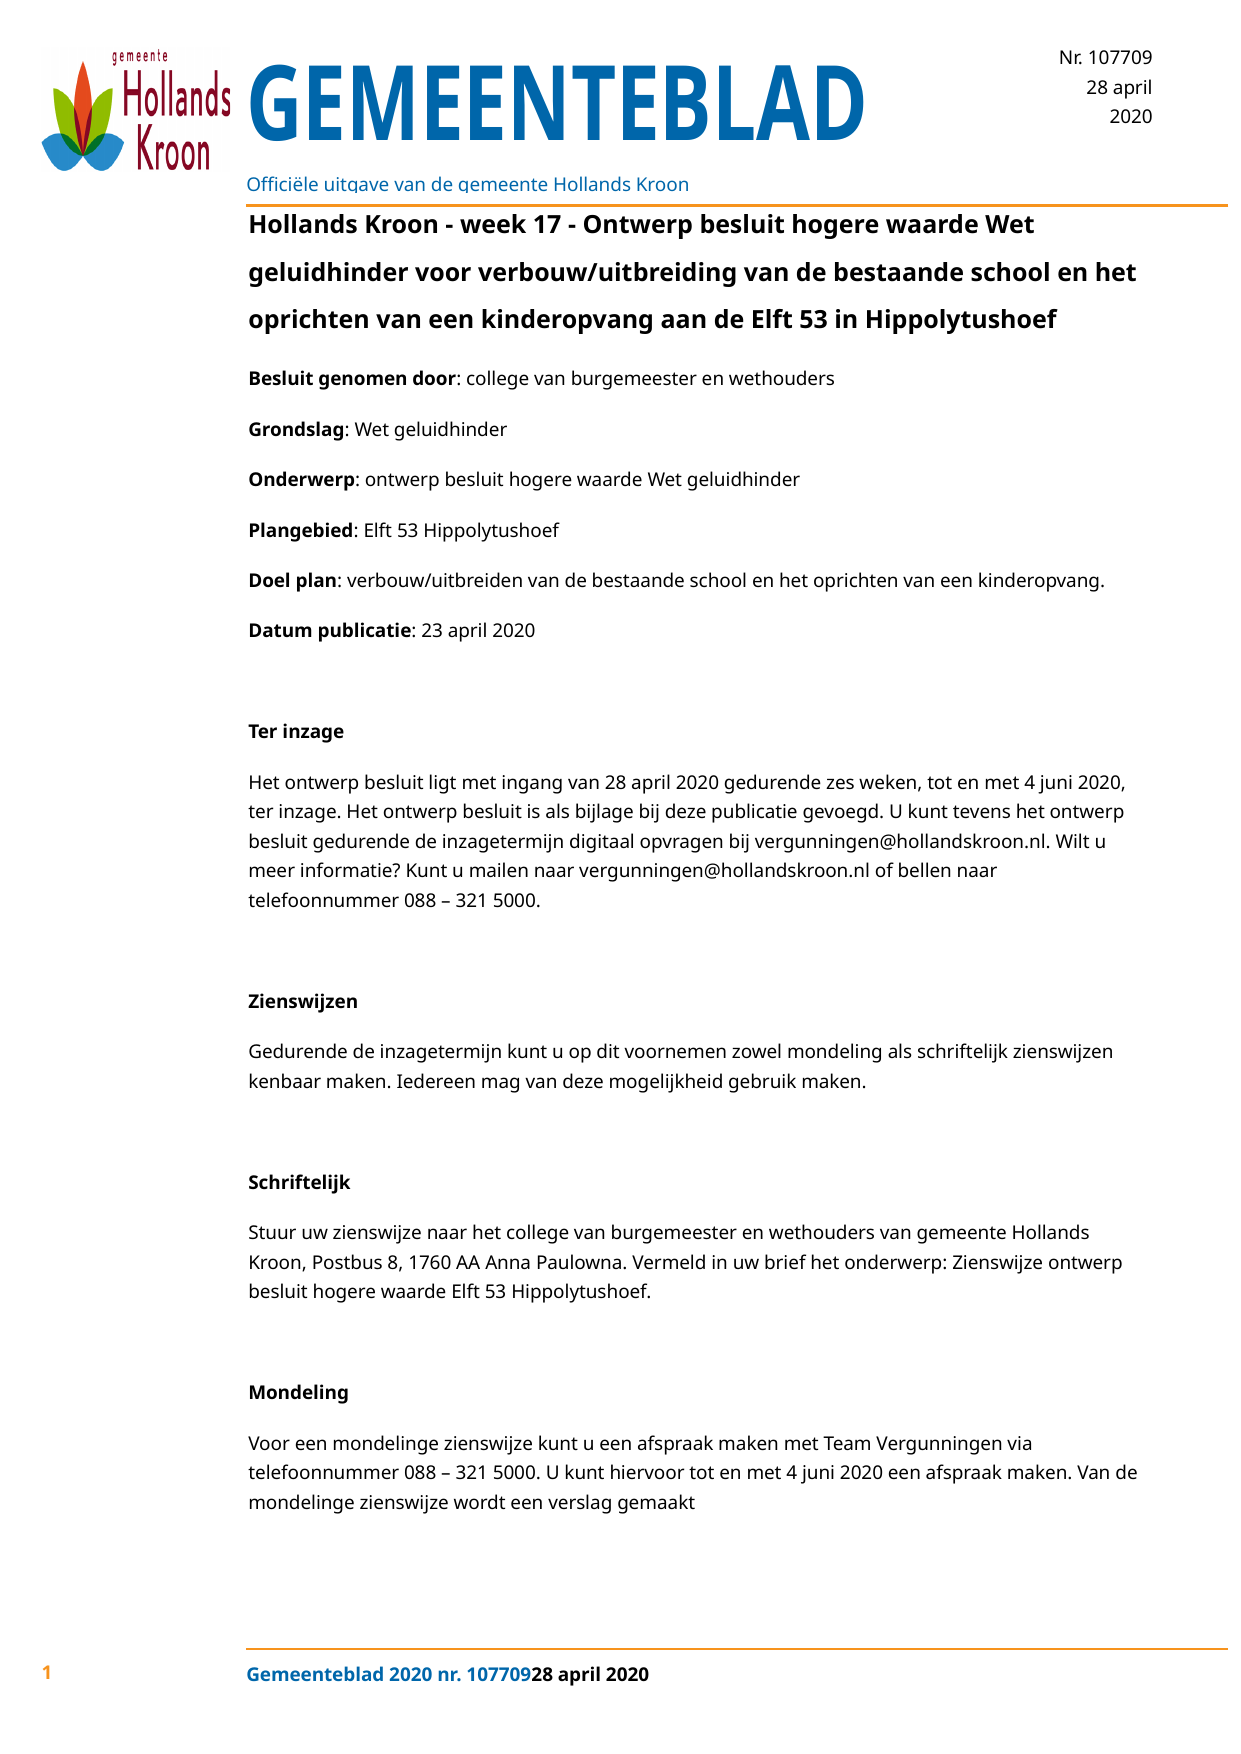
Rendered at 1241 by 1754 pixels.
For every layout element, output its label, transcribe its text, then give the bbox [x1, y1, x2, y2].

text Ter inzage [248, 718, 1152, 744]
text Gedurende de inzagetermijn kunt u op dit voornemen zowel mondeling als schriftelijk zienswijzen kenbaar maken. Iedereen mag van deze mogelijkheid gebruik maken. [248, 1038, 1152, 1094]
text Doel plan: verbouw/uitbreiden van de bestaande school en het oprichten van een kinderopvang. [248, 567, 1152, 593]
text Plangebied: Elft 53 Hippolytushoef [248, 517, 1152, 542]
text Datum publicatie: 23 april 2020 [248, 618, 1152, 643]
text Mondeling [248, 1379, 1152, 1405]
text Hollands Kroon - week 17 - Ontwerp besluit hogere waarde Wet geluidhinder voor verbouw/uitbreiding van de bestaande school en het oprichten van een kinderopvang aan de Elft 53 in Hippolytushoef [248, 207, 1152, 336]
text Zienswijzen [248, 988, 1152, 1014]
text Het ontwerp besluit ligt met ingang van 28 april 2020 gedurende zes weken, tot en met 4 juni 2020, ter inzage. Het ontwerp besluit is als bijlage bij deze publicatie gevoegd. U kunt tevens het ontwerp besluit gedurende de inzagetermijn digitaal opvragen bij vergunningen@hollandskroon.nl. Wilt u meer informatie? Kunt u mailen naar vergunningen@hollandskroon.nl of bellen naar telefoonnummer 088 – 321 5000. [248, 769, 1152, 913]
text Voor een mondelinge zienswijze kunt u een afspraak maken met Team Vergunningen via telefoonnummer 088 – 321 5000. U kunt hiervoor tot en met 4 juni 2020 een afspraak maken. Van de mondelinge zienswijze wordt een verslag gemaakt [248, 1430, 1152, 1514]
text Grondslag: Wet geluidhinder [248, 416, 1152, 442]
text Besluit genomen door: college van burgemeester en wethouders [248, 366, 1152, 391]
picture [41, 47, 231, 172]
text Stuur uw zienswijze naar het college van burgemeester en wethouders van gemeente Hollands Kroon, Postbus 8, 1760 AA Anna Paulowna. Vermeld in uw brief het onderwerp: Zienswijze ontwerp besluit hogere waarde Elft 53 Hippolytushoef. [248, 1219, 1152, 1304]
text Schriftelijk [248, 1169, 1152, 1194]
text Onderwerp: ontwerp besluit hogere waarde Wet geluidhinder [248, 466, 1152, 492]
